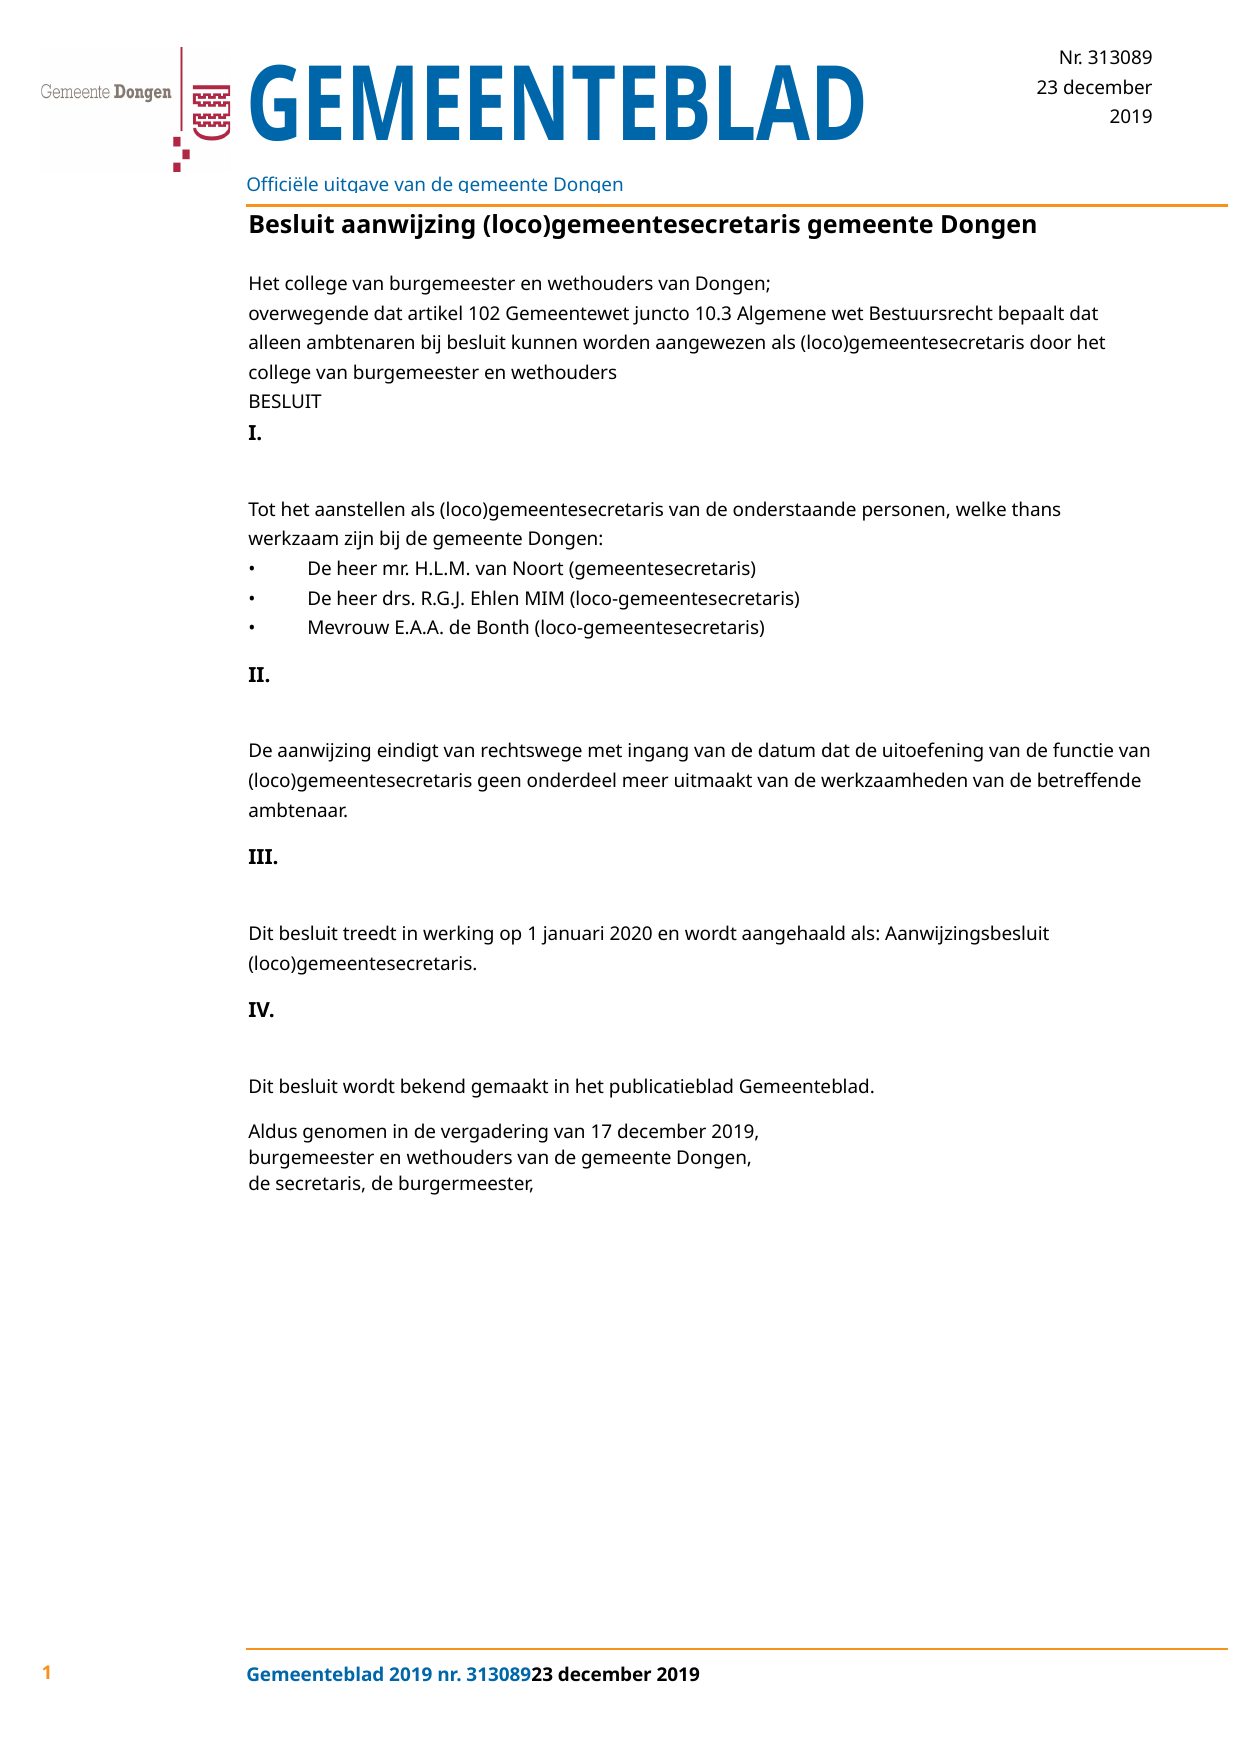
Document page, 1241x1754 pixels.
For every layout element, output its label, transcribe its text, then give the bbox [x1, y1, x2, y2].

text burgemeester en wethouders van de gemeente Dongen, [248, 1144, 1152, 1170]
text Het college van burgemeester en wethouders van Dongen; [248, 270, 1152, 296]
list De heer drs. R.G.J. Ehlen MIM (loco-gemeentesecretaris) [248, 585, 1152, 610]
text Aldus genomen in de vergadering van 17 december 2019, [248, 1119, 1152, 1144]
text Dit besluit wordt bekend gemaakt in het publicatieblad Gemeenteblad. [248, 1073, 1152, 1099]
list De heer mr. H.L.M. van Noort (gemeentesecretaris) [248, 555, 1152, 581]
text IV. [248, 995, 1152, 1024]
text III. [248, 842, 1152, 871]
text Dit besluit treedt in werking op 1 januari 2020 en wordt aangehaald als: Aanwijzingsbesluit (loco)gemeentesecretaris. [248, 920, 1152, 975]
text II. [248, 660, 1152, 688]
text overwegende dat artikel 102 Gemeentewet juncto 10.3 Algemene wet Bestuursrecht bepaalt dat alleen ambtenaren bij besluit kunnen worden aangewezen als (loco)gemeentesecretaris door het college van burgemeester en wethouders [248, 300, 1152, 385]
text BESLUIT [248, 389, 1152, 414]
text Besluit aanwijzing (loco)gemeentesecretaris gemeente Dongen [248, 207, 1152, 241]
text De aanwijzing eindigt van rechtswege met ingang van de datum dat de uitoefening van de functie van (loco)gemeentesecretaris geen onderdeel meer uitmaakt van de werkzaamheden van de betreffende ambtenaar. [248, 738, 1152, 822]
text de secretaris, de burgermeester, [248, 1170, 1152, 1196]
text I. [248, 418, 1152, 447]
text Tot het aanstellen als (loco)gemeentesecretaris van de onderstaande personen, welke thans werkzaam zijn bij de gemeente Dongen: [248, 496, 1152, 551]
list Mevrouw E.A.A. de Bonth (loco-gemeentesecretaris) [248, 614, 1152, 640]
picture [41, 47, 231, 172]
